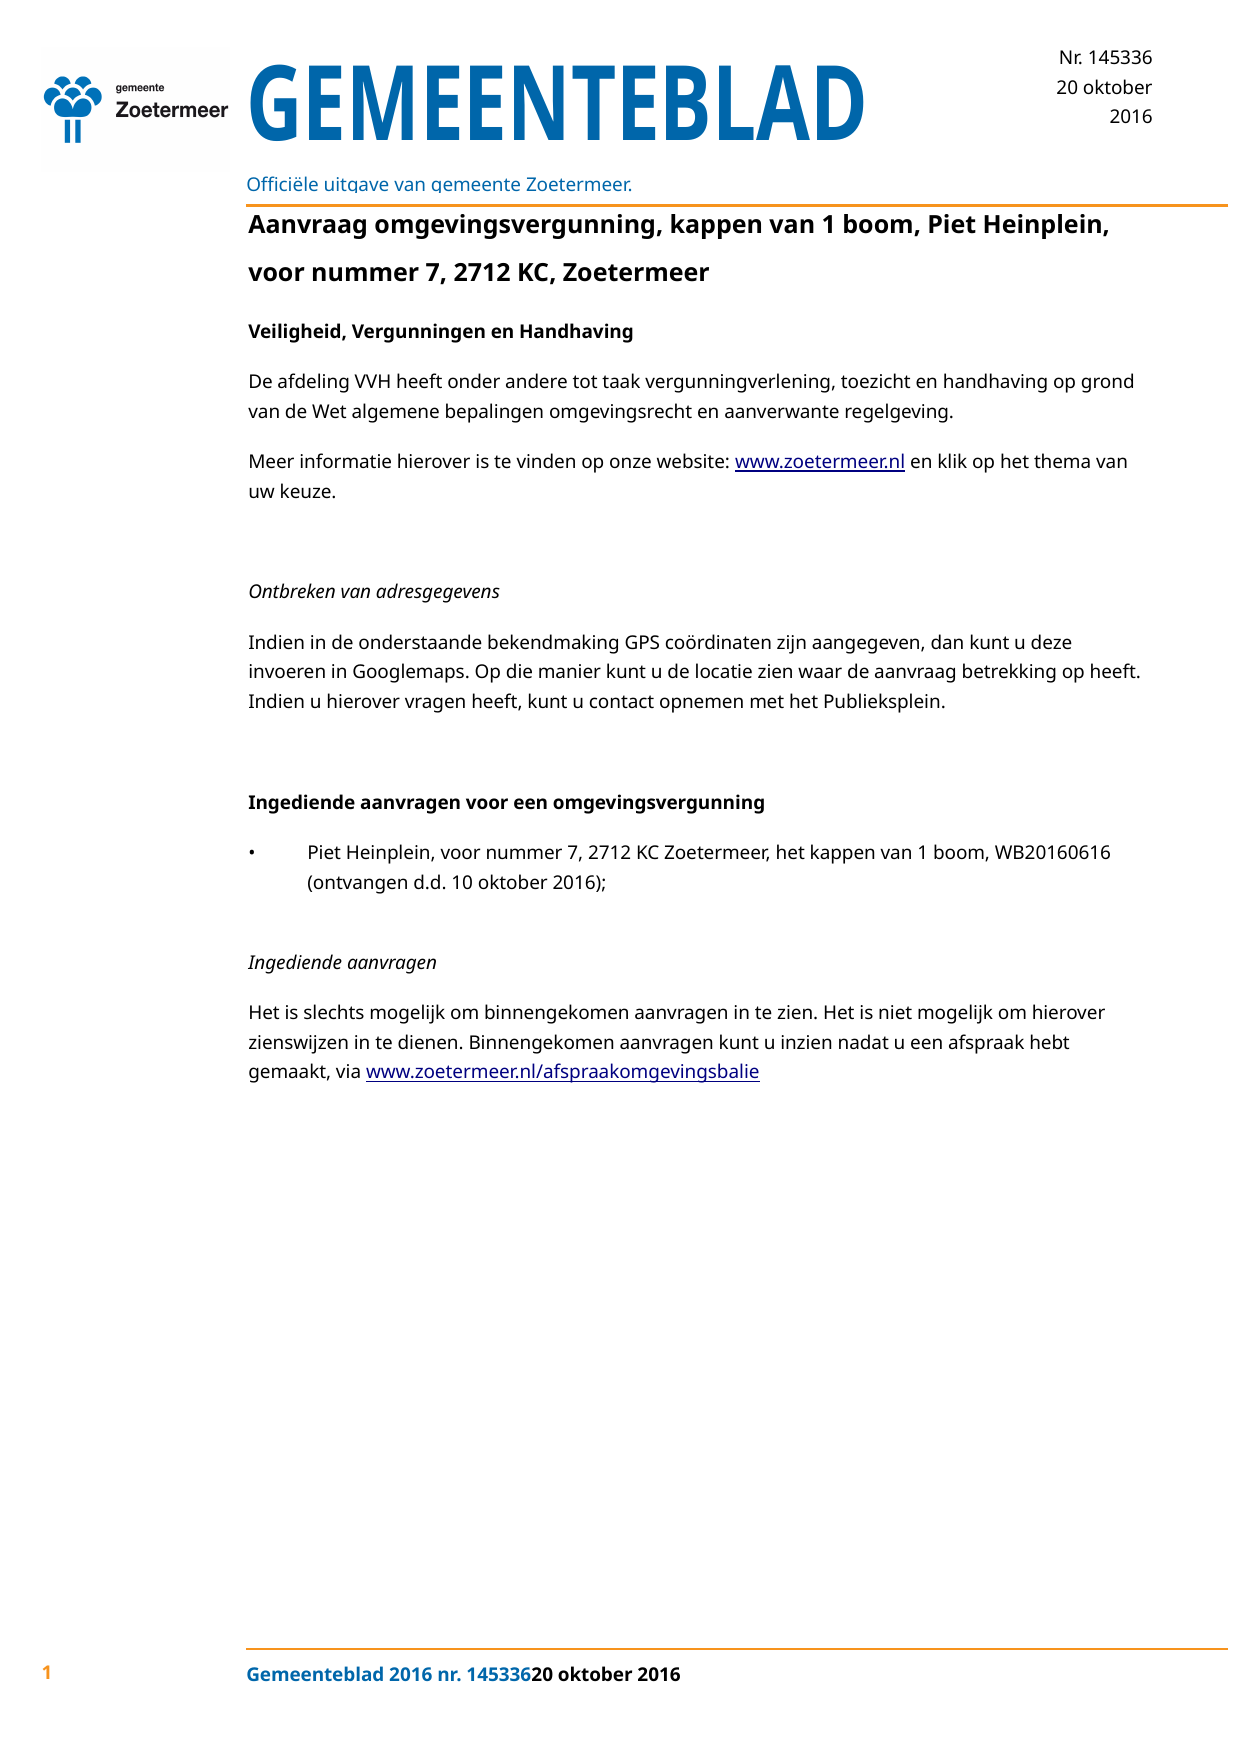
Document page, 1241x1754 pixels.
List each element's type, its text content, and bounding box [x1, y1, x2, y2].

text Indien in de onderstaande bekendmaking GPS coördinaten zijn aangegeven, dan kunt u deze invoeren in Googlemaps. Op die manier kunt u de locatie zien waar de aanvraag betrekking op heeft. Indien u hierover vragen heeft, kunt u contact opnemen met het Publieksplein. [248, 629, 1152, 714]
text Veiligheid, Vergunningen en Handhaving [248, 318, 1152, 344]
picture [41, 47, 231, 172]
text Meer informatie hierover is te vinden op onze website: www.zoetermeer.nl en klik op het thema van uw keuze. [248, 448, 1152, 504]
list Piet Heinplein, voor nummer 7, 2712 KC Zoetermeer, het kappen van 1 boom, WB20160616 (ontvangen d.d. 10 oktober 2016); [248, 839, 1152, 895]
text Aanvraag omgevingsvergunning, kappen van 1 boom, Piet Heinplein, voor nummer 7, 2712 KC, Zoetermeer [248, 207, 1152, 288]
text Het is slechts mogelijk om binnengekomen aanvragen in te zien. Het is niet mogelijk om hierover zienswijzen in te dienen. Binnengekomen aanvragen kunt u inzien nadat u een afspraak hebt gemaakt, via www.zoetermeer.nl/afspraakomgevingsbalie [248, 999, 1152, 1084]
text Ingediende aanvragen [248, 949, 1152, 975]
text De afdeling VVH heeft onder andere tot taak vergunningverlening, toezicht en handhaving op grond van de Wet algemene bepalingen omgevingsrecht en aanverwante regelgeving. [248, 368, 1152, 424]
text Ontbreken van adresgegevens [248, 579, 1152, 604]
text Ingediende aanvragen voor een omgevingsvergunning [248, 789, 1152, 815]
